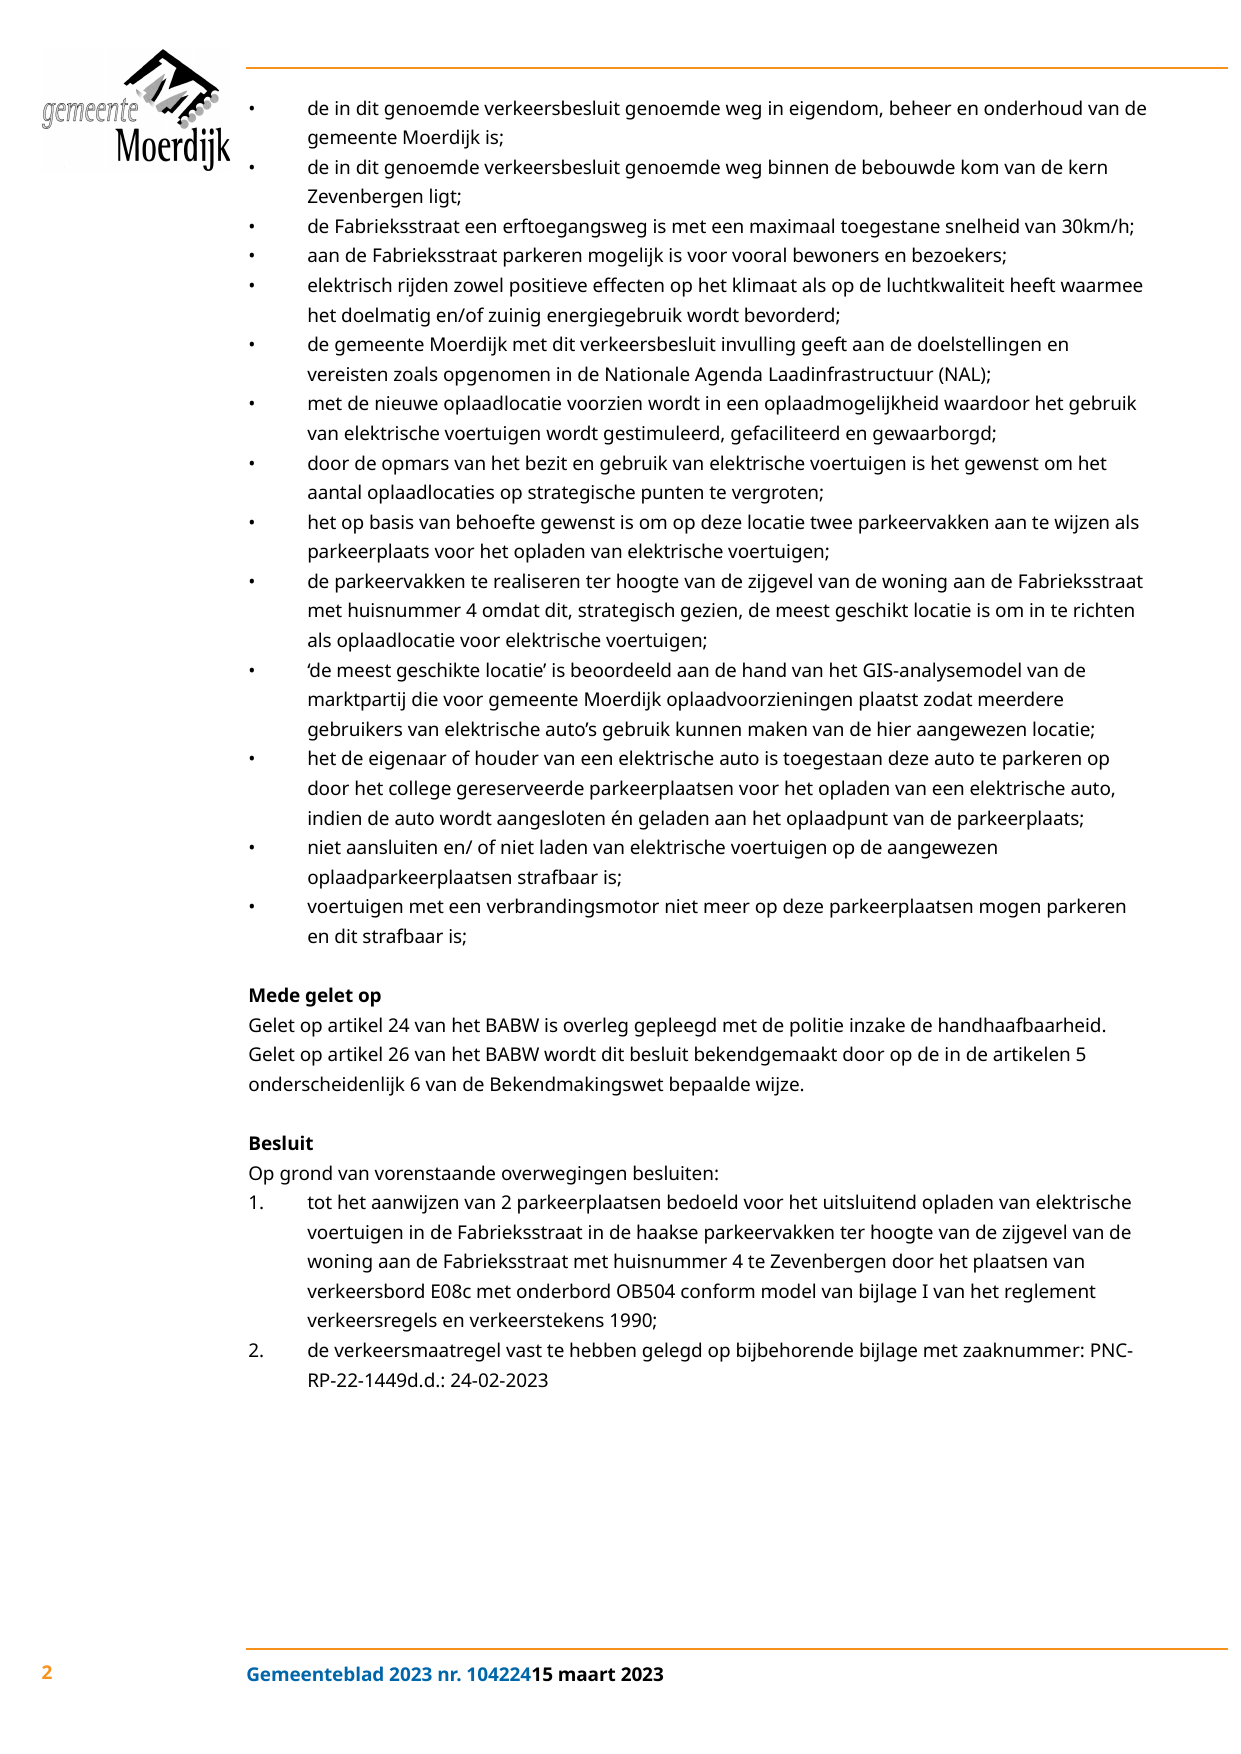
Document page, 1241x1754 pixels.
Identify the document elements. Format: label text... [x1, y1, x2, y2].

text Gelet op artikel 24 van het BABW is overleg gepleegd met de politie inzake de handhaafbaarheid. [248, 1012, 1152, 1038]
text Op grond van vorenstaande overwegingen besluiten: [248, 1160, 1152, 1186]
list de in dit genoemde verkeersbesluit genoemde weg binnen de bebouwde kom van de kern Zevenbergen ligt; [248, 154, 1152, 209]
list het op basis van behoefte gewenst is om op deze locatie twee parkeervakken aan te wijzen als parkeerplaats voor het opladen van elektrische voertuigen; [248, 509, 1152, 564]
list door de opmars van het bezit en gebruik van elektrische voertuigen is het gewenst om het aantal oplaadlocaties op strategische punten te vergroten; [248, 450, 1152, 505]
list ‘de meest geschikte locatie’ is beoordeeld aan de hand van het GIS-analysemodel van de marktpartij die voor gemeente Moerdijk oplaadvoorzieningen plaatst zodat meerdere gebruikers van elektrische auto’s gebruik kunnen maken van de hier aangewezen locatie; [248, 657, 1152, 742]
list de in dit genoemde verkeersbesluit genoemde weg in eigendom, beheer en onderhoud van de gemeente Moerdijk is; [248, 95, 1152, 150]
list niet aansluiten en/ of niet laden van elektrische voertuigen op de aangewezen oplaadparkeerplaatsen strafbaar is; [248, 834, 1152, 890]
list de parkeervakken te realiseren ter hoogte van de zijgevel van de woning aan de Fabrieksstraat met huisnummer 4 omdat dit, strategisch gezien, de meest geschikt locatie is om in te richten als oplaadlocatie voor elektrische voertuigen; [248, 568, 1152, 653]
picture [41, 47, 231, 172]
list het de eigenaar of houder van een elektrische auto is toegestaan deze auto te parkeren op door het college gereserveerde parkeerplaatsen voor het opladen van een elektrische auto, indien de auto wordt aangesloten én geladen aan het oplaadpunt van de parkeerplaats; [248, 746, 1152, 831]
list aan de Fabrieksstraat parkeren mogelijk is voor vooral bewoners en bezoekers; [248, 243, 1152, 268]
list voertuigen met een verbrandingsmotor niet meer op deze parkeerplaatsen mogen parkeren en dit strafbaar is; [248, 893, 1152, 949]
list de gemeente Moerdijk met dit verkeersbesluit invulling geeft aan de doelstellingen en vereisten zoals opgenomen in de Nationale Agenda Laadinfrastructuur (NAL); [248, 331, 1152, 387]
list met de nieuwe oplaadlocatie voorzien wordt in een oplaadmogelijkheid waardoor het gebruik van elektrische voertuigen wordt gestimuleerd, gefaciliteerd en gewaarborgd; [248, 391, 1152, 446]
list tot het aanwijzen van 2 parkeerplaatsen bedoeld voor het uitsluitend opladen van elektrische voertuigen in de Fabrieksstraat in de haakse parkeervakken ter hoogte van de zijgevel van de woning aan de Fabrieksstraat met huisnummer 4 te Zevenbergen door het plaatsen van verkeersbord E08c met onderbord OB504 conform model van bijlage I van het reglement verkeersregels en verkeerstekens 1990; [248, 1189, 1152, 1333]
list de verkeersmaatregel vast te hebben gelegd op bijbehorende bijlage met zaaknummer: PNC-RP-22-1449d.d.: 24-02-2023 [248, 1337, 1152, 1393]
text Mede gelet op [248, 982, 1152, 1008]
list de Fabrieksstraat een erftoegangsweg is met een maximaal toegestane snelheid van 30km/h; [248, 213, 1152, 239]
text Gelet op artikel 26 van het BABW wordt dit besluit bekendgemaakt door op de in de artikelen 5 onderscheidenlijk 6 van de Bekendmakingswet bepaalde wijze. [248, 1041, 1152, 1097]
text Besluit [248, 1130, 1152, 1156]
list elektrisch rijden zowel positieve effecten op het klimaat als op de luchtkwaliteit heeft waarmee het doelmatig en/of zuinig energiegebruik wordt bevorderd; [248, 272, 1152, 328]
